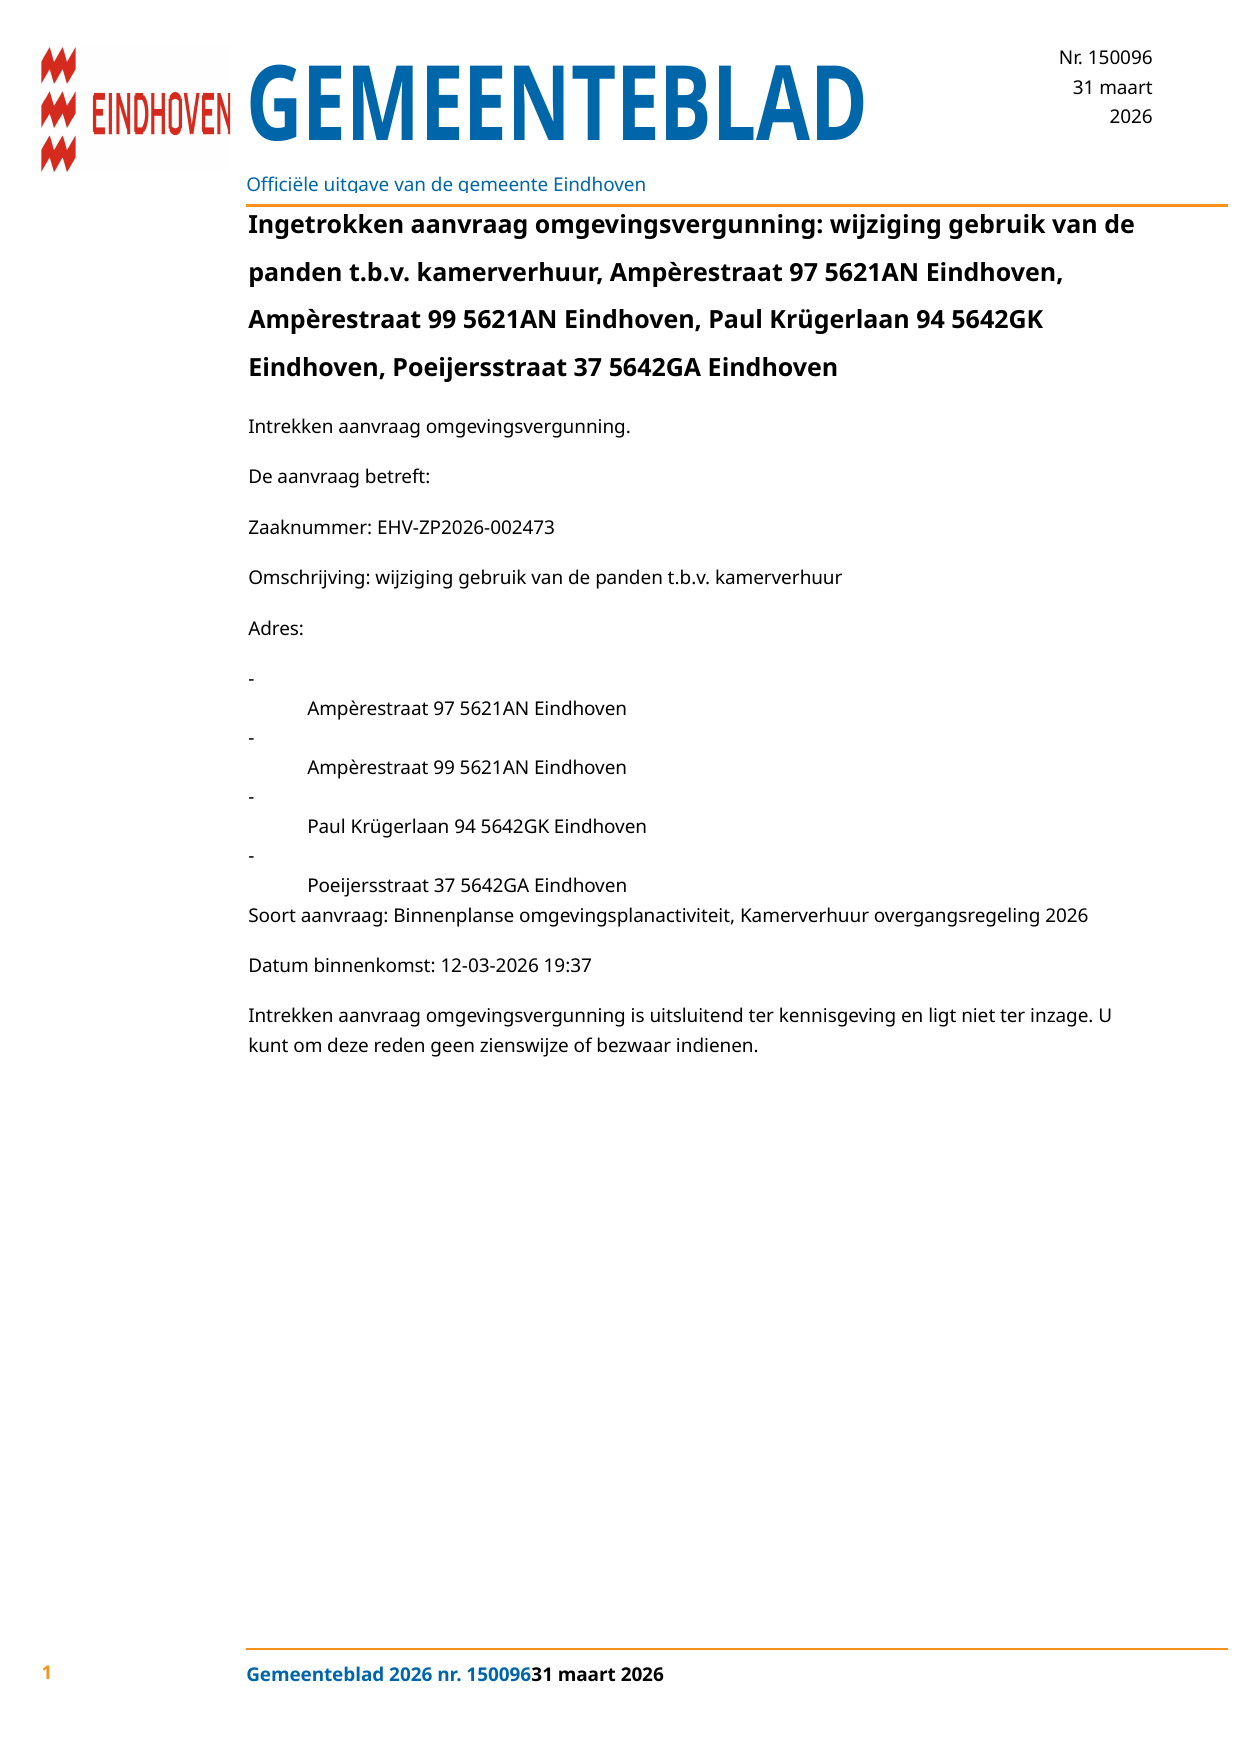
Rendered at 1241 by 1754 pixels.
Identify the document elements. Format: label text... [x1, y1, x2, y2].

list Ampèrestraat 97 5621AN Eindhoven [248, 695, 1152, 721]
text Zaaknummer: EHV-ZP2026-002473 [248, 514, 1152, 540]
text De aanvraag betreft: [248, 463, 1152, 489]
text Datum binnenkomst: 12-03-2026 19:37 [248, 952, 1152, 978]
text Soort aanvraag: Binnenplanse omgevingsplanactiviteit, Kamerverhuur overgangsregeling 2026 [248, 902, 1152, 928]
text Adres: [248, 615, 1152, 641]
text Omschrijving: wijziging gebruik van de panden t.b.v. kamerverhuur [248, 564, 1152, 590]
text Ingetrokken aanvraag omgevingsvergunning: wijziging gebruik van de panden t.b.v. kamerverhuur, Ampèrestraat 97 5621AN Eindhoven, Ampèrestraat 99 5621AN Eindhoven, Paul Krügerlaan 94 5642GK Eindhoven, Poeijersstraat 37 5642GA Eindhoven [248, 207, 1152, 384]
picture [41, 47, 231, 172]
text Intrekken aanvraag omgevingsvergunning. [248, 413, 1152, 439]
list Paul Krügerlaan 94 5642GK Eindhoven [248, 813, 1152, 839]
list Ampèrestraat 99 5621AN Eindhoven [248, 754, 1152, 780]
list Poeijersstraat 37 5642GA Eindhoven [248, 872, 1152, 898]
text Intrekken aanvraag omgevingsvergunning is uitsluitend ter kennisgeving en ligt niet ter inzage. U kunt om deze reden geen zienswijze of bezwaar indienen. [248, 1003, 1152, 1058]
